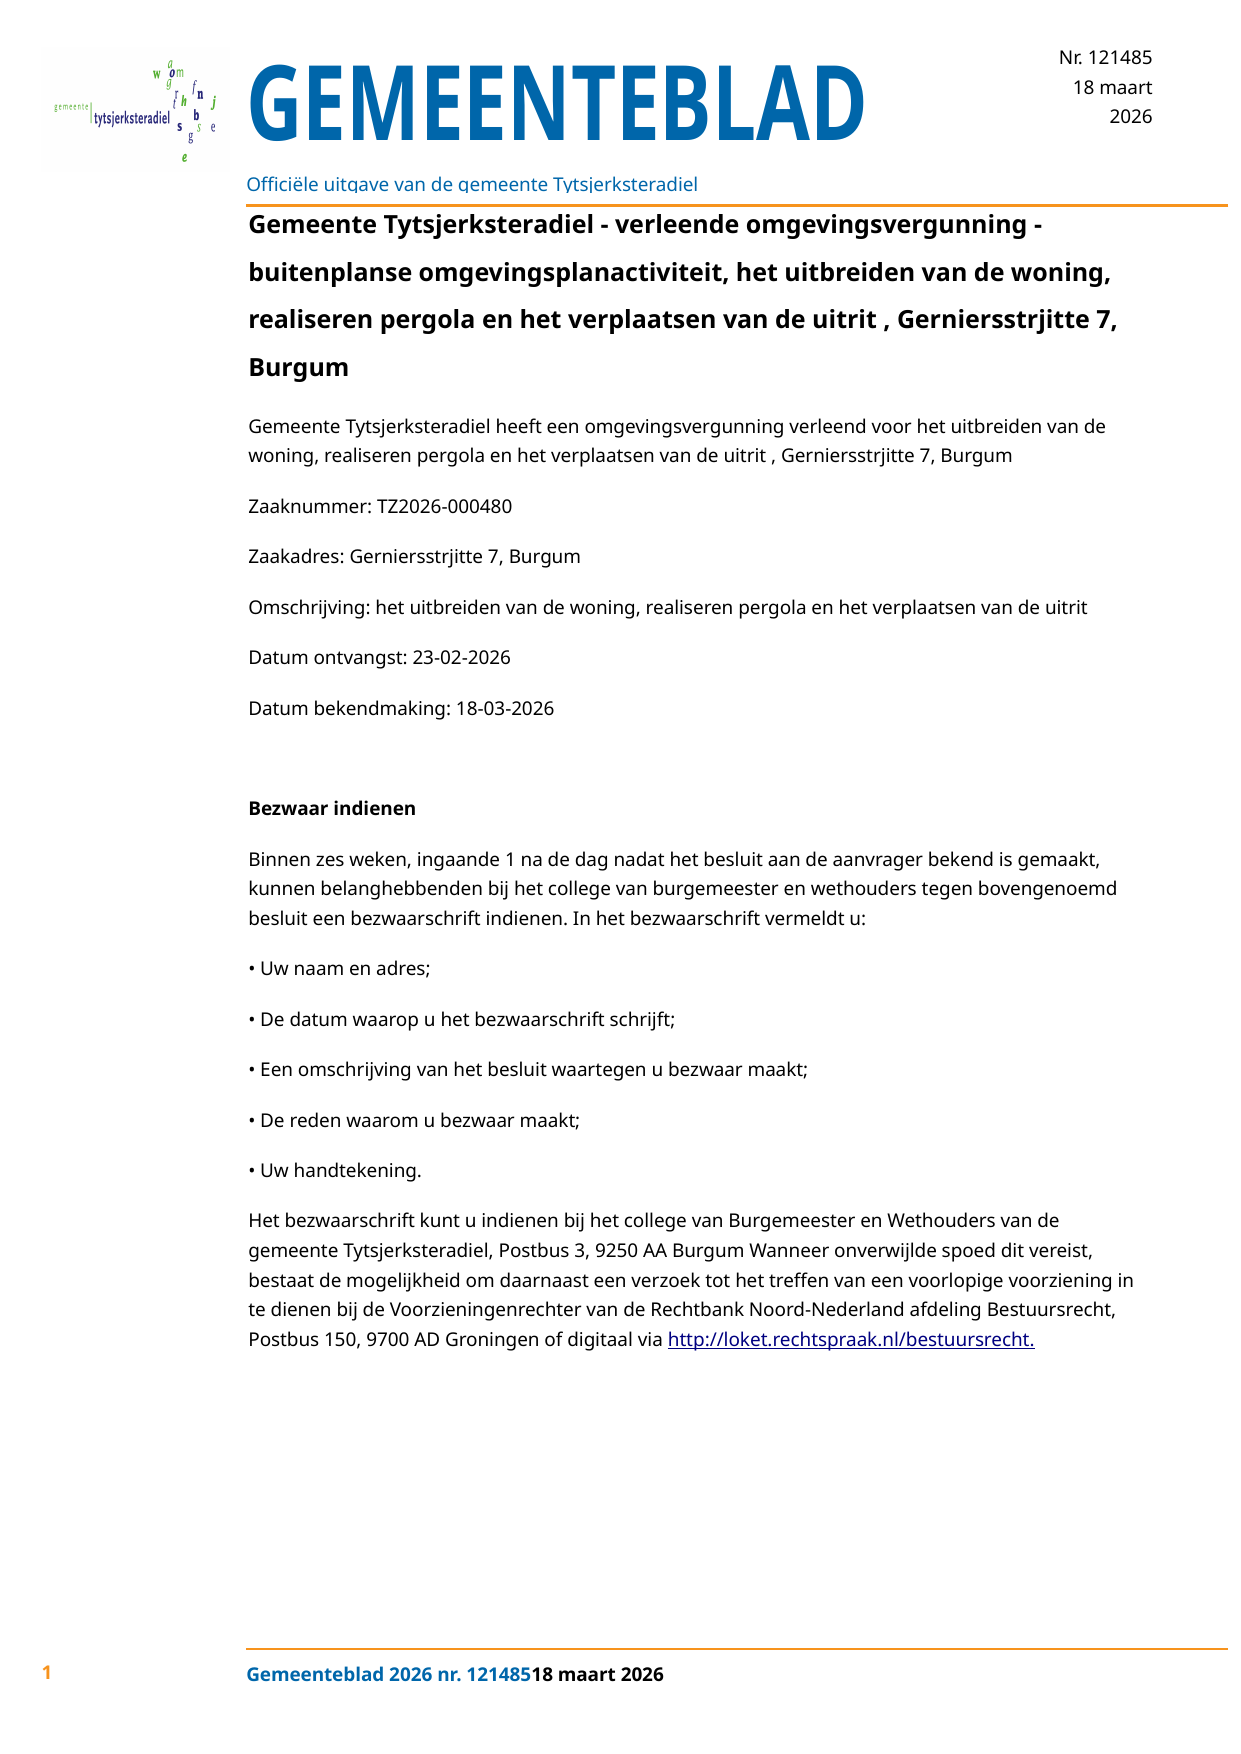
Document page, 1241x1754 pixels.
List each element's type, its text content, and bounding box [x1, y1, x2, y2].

text Het bezwaarschrift kunt u indienen bij het college van Burgemeester en Wethouders van de gemeente Tytsjerksteradiel, Postbus 3, 9250 AA Burgum Wanneer onverwijlde spoed dit vereist, bestaat de mogelijkheid om daarnaast een verzoek tot het treffen van een voorlopige voorziening in te dienen bij de Voorzieningenrechter van de Rechtbank Noord-Nederland afdeling Bestuursrecht, Postbus 150, 9700 AD Groningen of digitaal via http://loket.rechtspraak.nl/bestuursrecht. [248, 1208, 1152, 1352]
text Omschrijving: het uitbreiden van de woning, realiseren pergola en het verplaatsen van de uitrit [248, 594, 1152, 620]
text Zaaknummer: TZ2026-000480 [248, 493, 1152, 519]
text Binnen zes weken, ingaande 1 na de dag nadat het besluit aan de aanvrager bekend is gemaakt, kunnen belanghebbenden bij het college van burgemeester en wethouders tegen bovengenoemd besluit een bezwaarschrift indienen. In het bezwaarschrift vermeldt u: [248, 846, 1152, 931]
text • Een omschrijving van het besluit waartegen u bezwaar maakt; [248, 1056, 1152, 1082]
text • Uw handtekening. [248, 1157, 1152, 1183]
text • De datum waarop u het bezwaarschrift schrijft; [248, 1006, 1152, 1032]
picture [41, 47, 231, 172]
text Datum ontvangst: 23-02-2026 [248, 644, 1152, 670]
text Zaakadres: Gerniersstrjitte 7, Burgum [248, 543, 1152, 569]
text Gemeente Tytsjerksteradiel - verleende omgevingsvergunning - buitenplanse omgevingsplanactiviteit, het uitbreiden van de woning, realiseren pergola en het verplaatsen van de uitrit , Gerniersstrjitte 7, Burgum [248, 207, 1152, 384]
text Datum bekendmaking: 18-03-2026 [248, 695, 1152, 721]
text Bezwaar indienen [248, 796, 1152, 821]
text • De reden waarom u bezwaar maakt; [248, 1107, 1152, 1133]
text Gemeente Tytsjerksteradiel heeft een omgevingsvergunning verleend voor het uitbreiden van de woning, realiseren pergola en het verplaatsen van de uitrit , Gerniersstrjitte 7, Burgum [248, 413, 1152, 468]
text • Uw naam en adres; [248, 956, 1152, 981]
